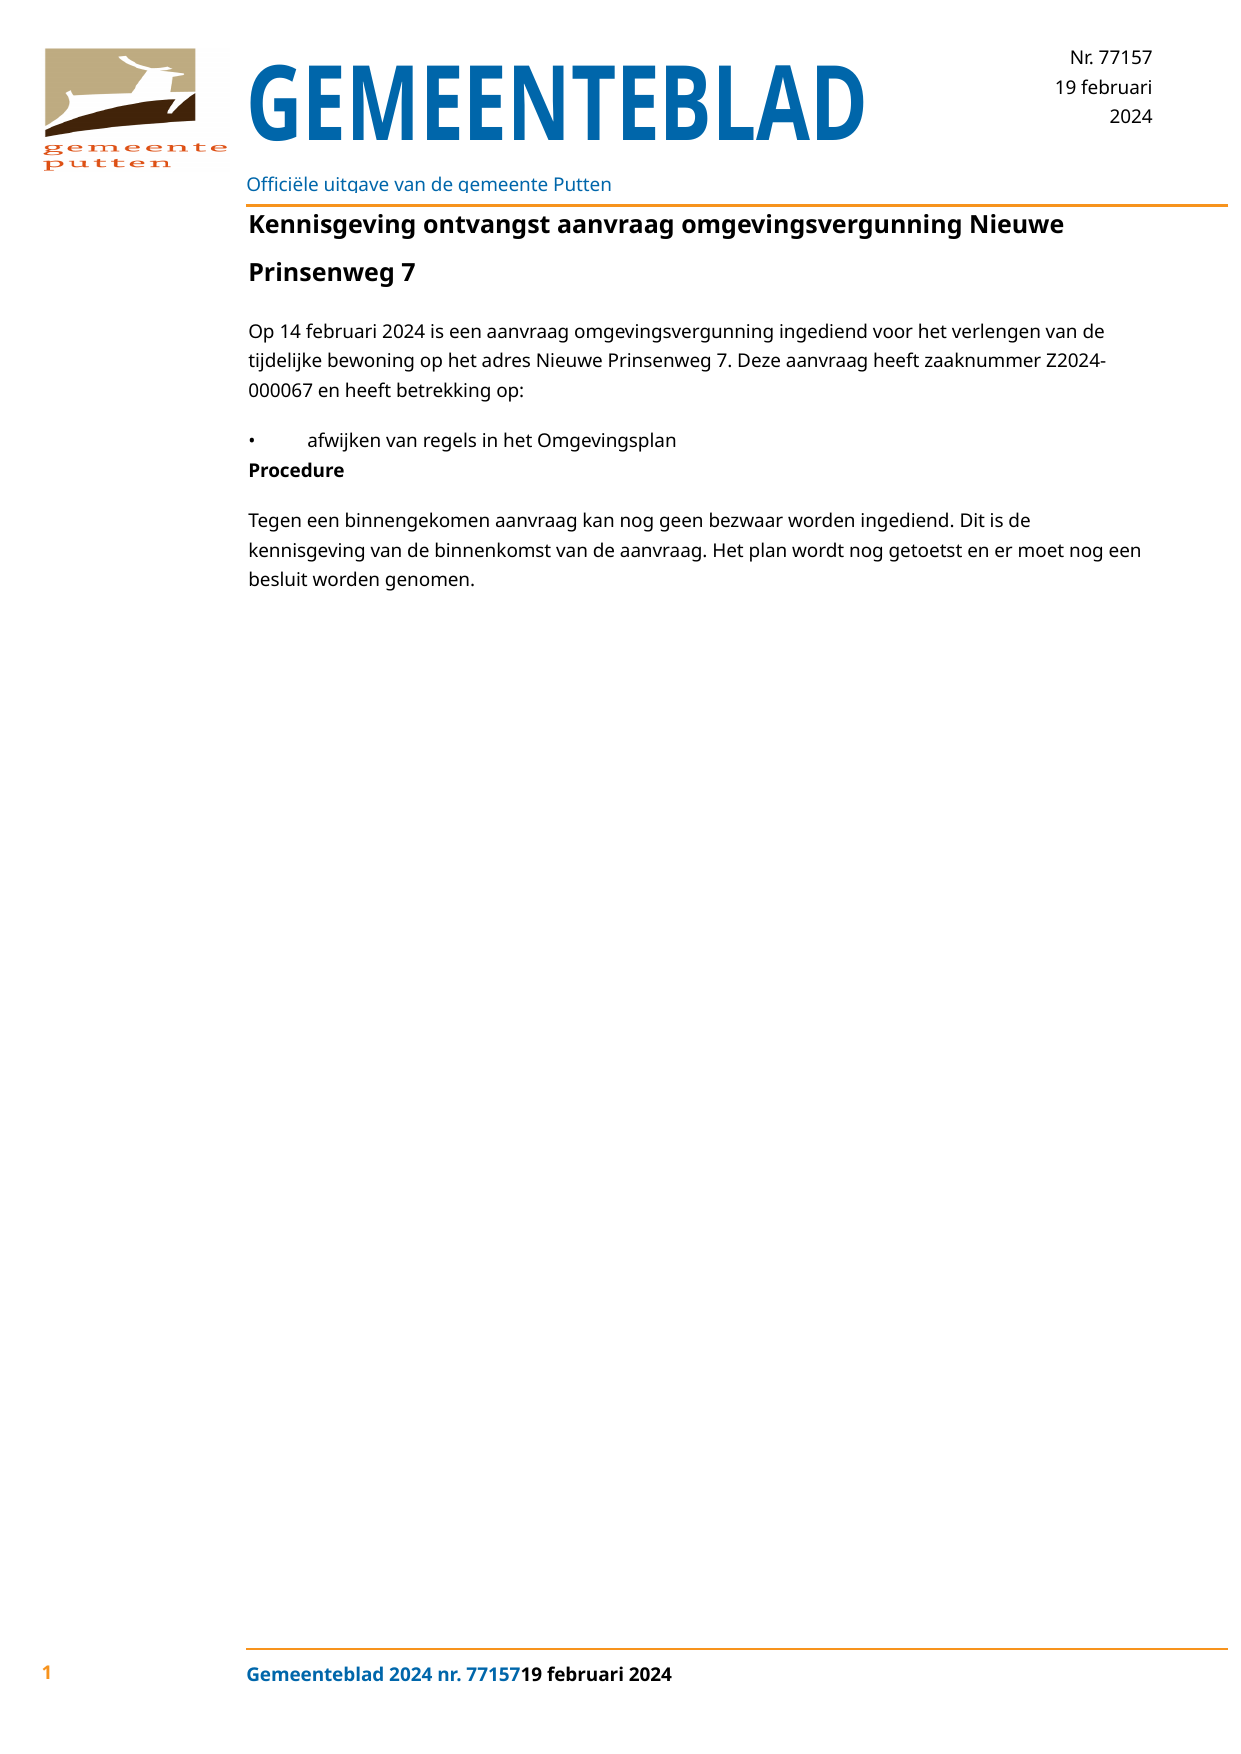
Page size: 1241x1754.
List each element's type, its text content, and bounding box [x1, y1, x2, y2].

text Procedure [248, 457, 1152, 483]
text Op 14 februari 2024 is een aanvraag omgevingsvergunning ingediend voor het verlengen van de tijdelijke bewoning op het adres Nieuwe Prinsenweg 7. Deze aanvraag heeft zaaknummer Z2024-000067 en heeft betrekking op: [248, 318, 1152, 403]
text Tegen een binnengekomen aanvraag kan nog geen bezwaar worden ingediend. Dit is de kennisgeving van de binnenkomst van de aanvraag. Het plan wordt nog getoetst en er moet nog een besluit worden genomen. [248, 507, 1152, 592]
picture [41, 47, 231, 172]
list afwijken van regels in het Omgevingsplan [248, 427, 1152, 453]
text Kennisgeving ontvangst aanvraag omgevingsvergunning Nieuwe Prinsenweg 7 [248, 207, 1152, 288]
